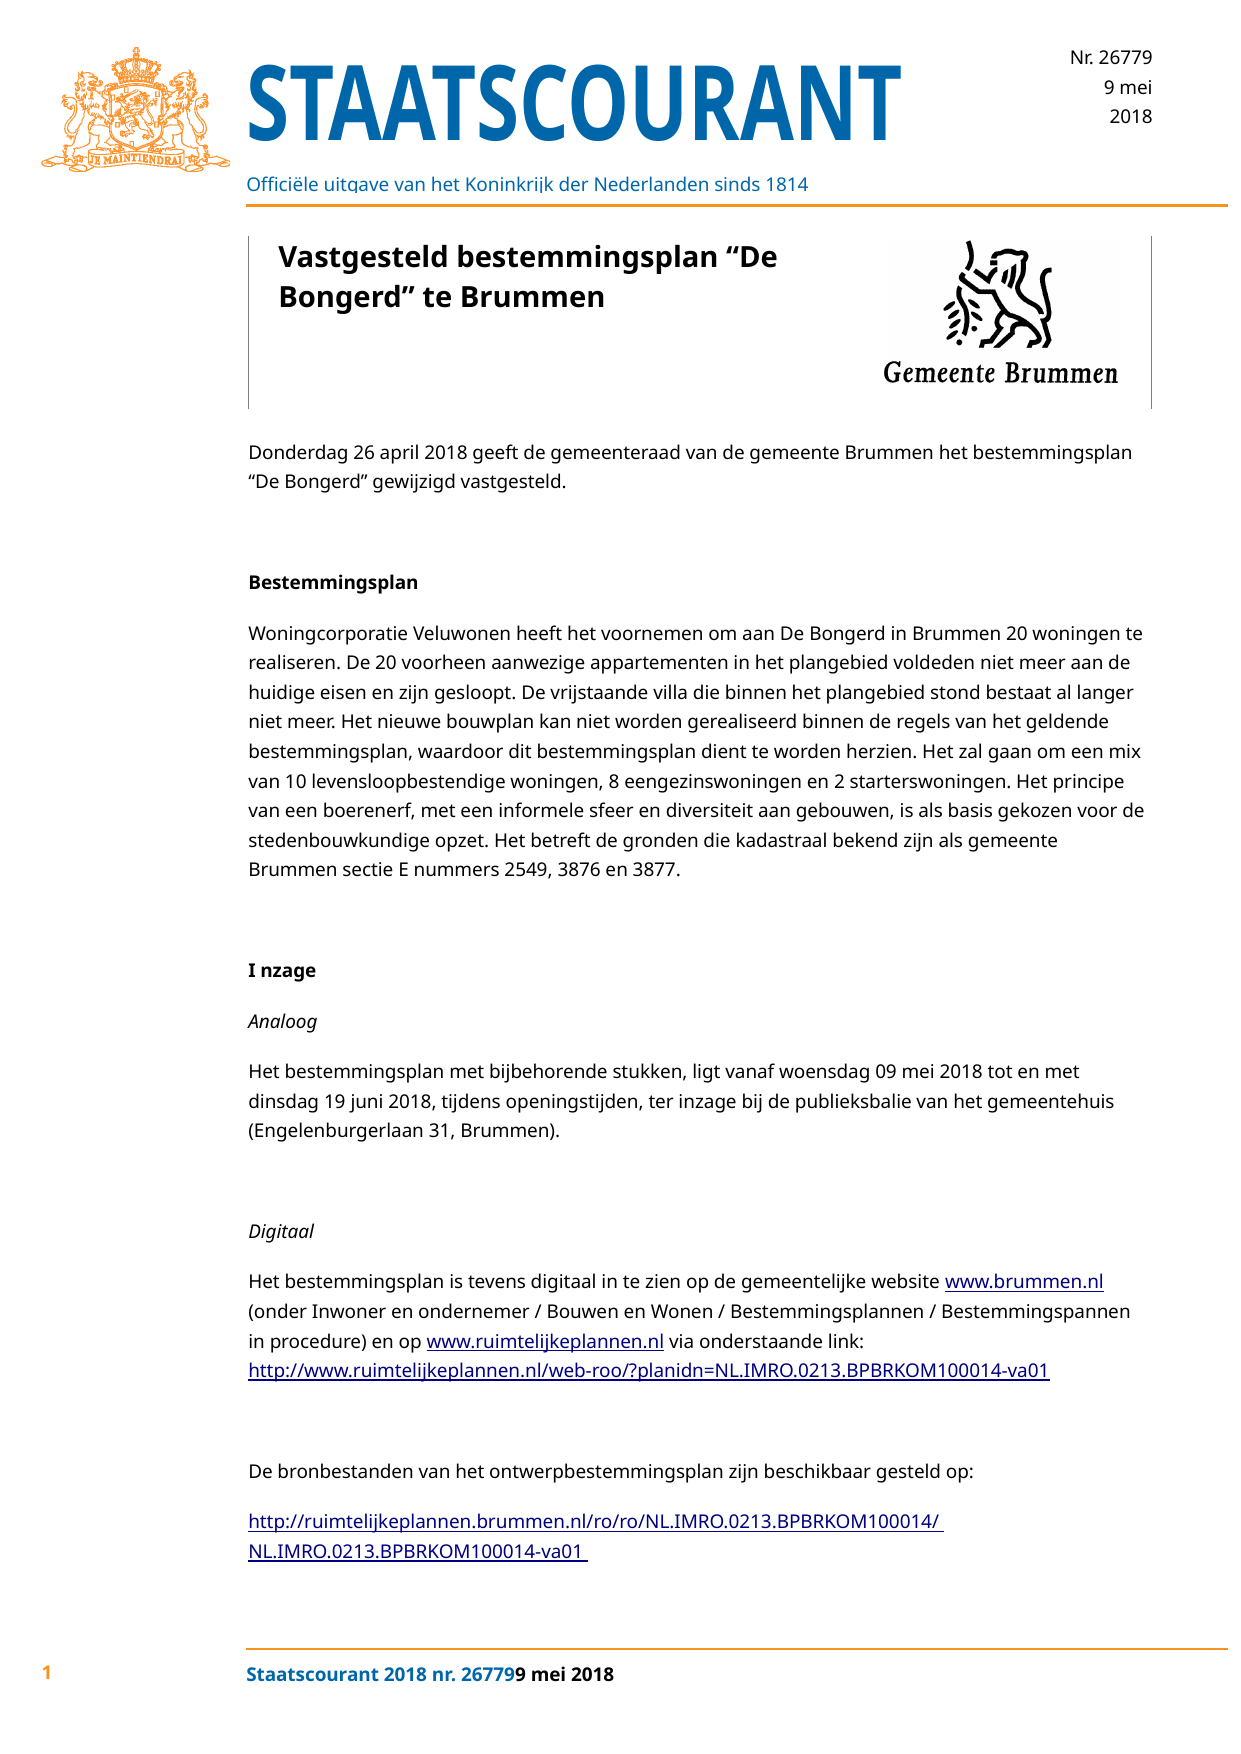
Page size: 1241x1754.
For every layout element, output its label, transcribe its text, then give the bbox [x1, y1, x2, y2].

text Analoog [248, 1008, 1152, 1033]
text Het bestemmingsplan is tevens digitaal in te zien op de gemeentelijke website www.brummen.nl (onder Inwoner en ondernemer / Bouwen en Wonen / Bestemmingsplannen / Bestemmingspannen in procedure) en op www.ruimtelijkeplannen.nl via onderstaande link: http://www.ruimtelijkeplannen.nl/web-roo/?planidn=NL.IMRO.0213.BPBRKOM100014-va01 [248, 1269, 1152, 1383]
text I nzage [248, 957, 1152, 983]
text Woningcorporatie Veluwonen heeft het voornemen om aan De Bongerd in Brummen 20 woningen te realiseren. De 20 voorheen aanwezige appartementen in het plangebied voldeden niet meer aan de huidige eisen en zijn gesloopt. De vrijstaande villa die binnen het plangebied stond bestaat al langer niet meer. Het nieuwe bouwplan kan niet worden gerealiseerd binnen de regels van het geldende bestemmingsplan, waardoor dit bestemmingsplan dient te worden herzien. Het zal gaan om een mix van 10 levensloopbestendige woningen, 8 eengezinswoningen en 2 starterswoningen. Het principe van een boerenerf, met een informele sfeer en diversiteit aan gebouwen, is als basis gekozen voor de stedenbouwkundige opzet. Het betreft de gronden die kadastraal bekend zijn als gemeente Brummen sectie E nummers 2549, 3876 en 3877. [248, 620, 1152, 882]
picture [882, 236, 1119, 384]
text Het bestemmingsplan met bijbehorende stukken, ligt vanaf woensdag 09 mei 2018 tot en met dinsdag 19 juni 2018, tijdens openingstijden, ter inzage bij de publieksbalie van het gemeentehuis (Engelenburgerlaan 31, Brummen). [248, 1058, 1152, 1143]
text Bestemmingsplan [248, 569, 1152, 595]
text http://ruimtelijkeplannen.brummen.nl/ro/ro/NL.IMRO.0213.BPBRKOM100014/ NL.IMRO.0213.BPBRKOM100014-va01 [248, 1509, 1152, 1564]
table_header Vastgesteld bestemmingsplan “De Bongerd” te Brummen [249, 236, 850, 409]
table_header [850, 236, 1151, 409]
text De bronbestanden van het ontwerpbestemmingsplan zijn beschikbaar gesteld op: [248, 1458, 1152, 1484]
text Donderdag 26 april 2018 geeft de gemeenteraad van de gemeente Brummen het bestemmingsplan “De Bongerd” gewijzigd vastgesteld. [248, 439, 1152, 494]
picture [41, 47, 231, 172]
text Digitaal [248, 1218, 1152, 1244]
